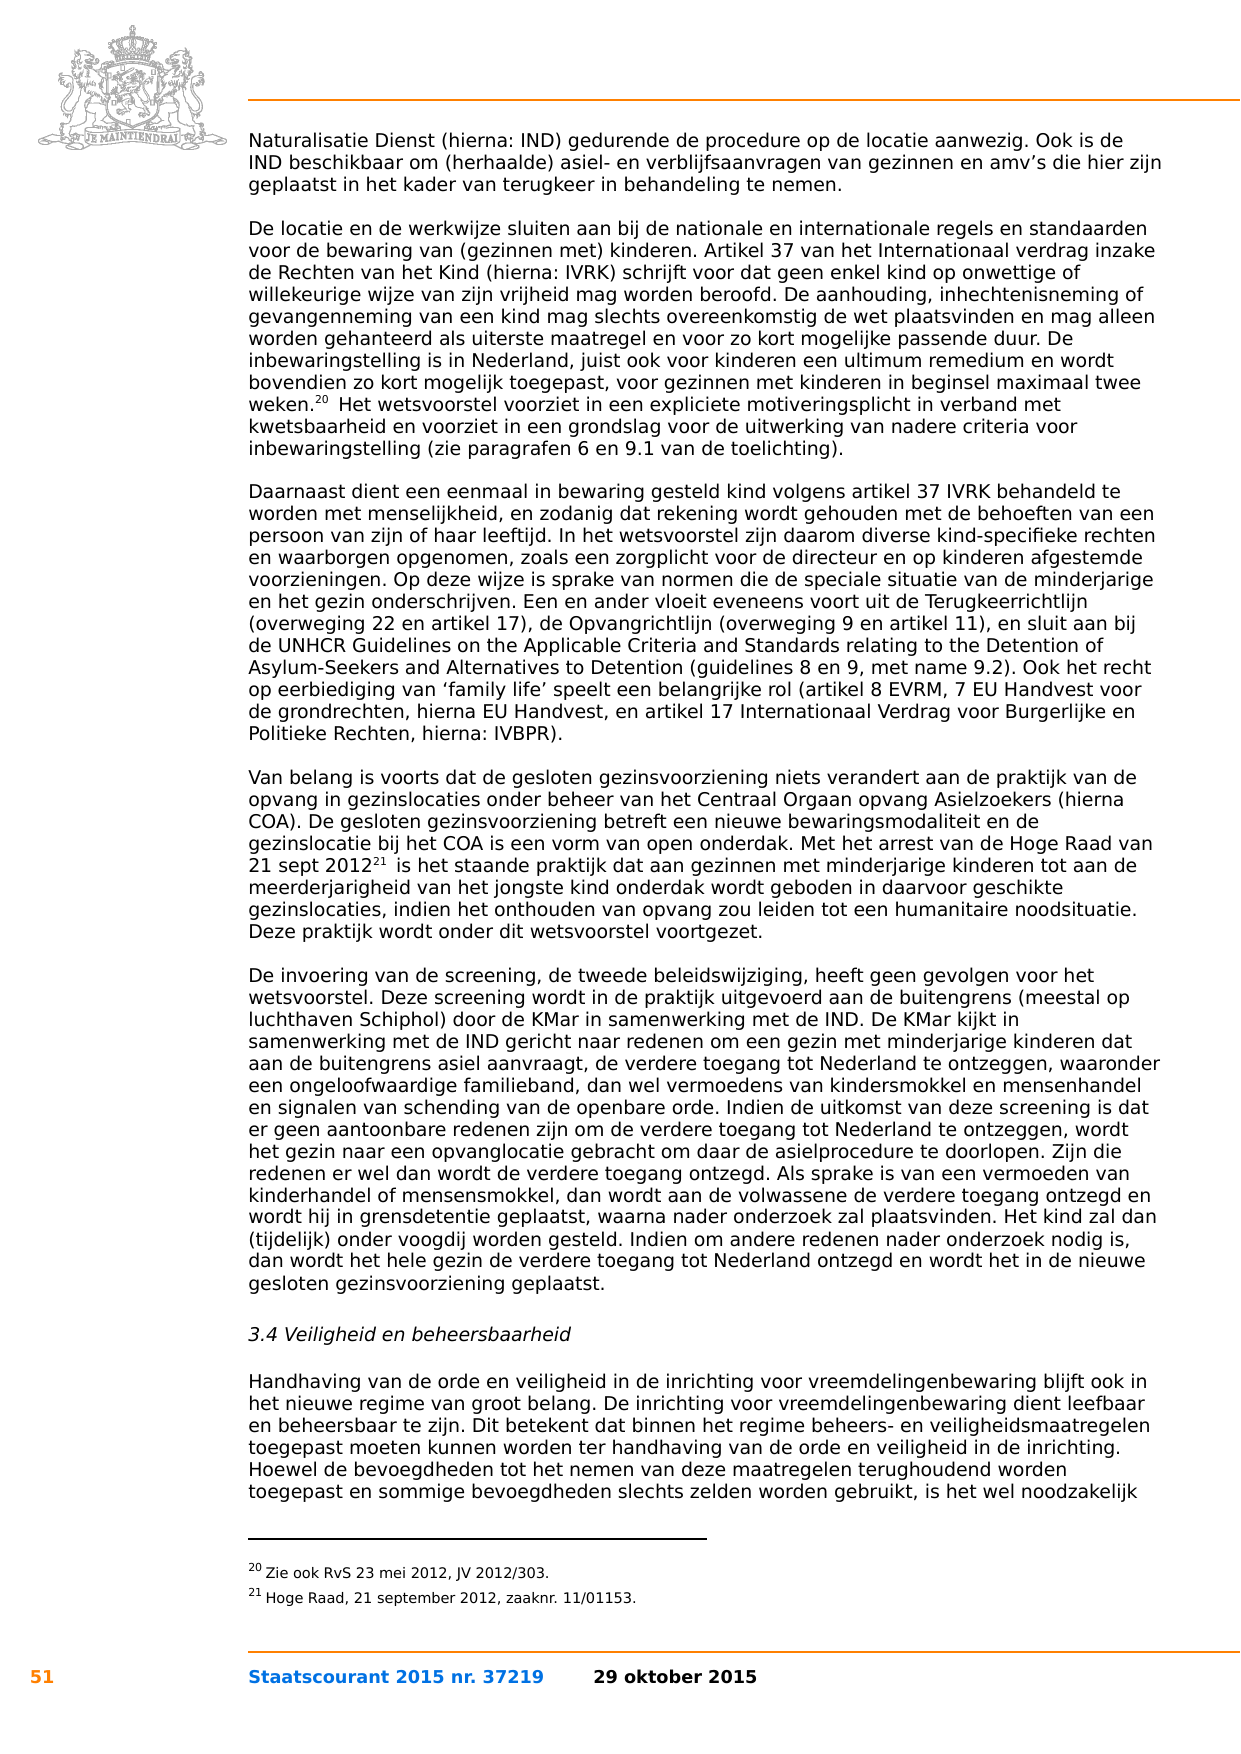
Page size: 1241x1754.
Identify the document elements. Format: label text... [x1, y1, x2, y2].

subtitle 3.4 Veiligheid en beheersbaarheid [248, 1324, 1163, 1346]
text Daarnaast dient een eenmaal in bewaring gesteld kind volgens artikel 37 IVRK behandeld te worden met menselijkheid, en zodanig dat rekening wordt gehouden met de behoeften van een persoon van zijn of haar leeftijd. In het wetsvoorstel zijn daarom diverse kind-specifieke rechten en waarborgen opgenomen, zoals een zorgplicht voor de directeur en op kinderen afgestemde voorzieningen. Op deze wijze is sprake van normen die de speciale situatie van de minderjarige en het gezin onderschrijven. Een en ander vloeit eveneens voort uit de Terugkeerrichtlijn (overweging 22 en artikel 17), de Opvangrichtlijn (overweging 9 en artikel 11), en sluit aan bij de UNHCR Guidelines on the Applicable Criteria and Standards relating to the Detention of Asylum-Seekers and Alternatives to Detention (guidelines 8 en 9, met name 9.2). Ook het recht op eerbiediging van ‘family life’ speelt een belangrijke rol (artikel 8 EVRM, 7 EU Handvest voor de grondrechten, hierna EU Handvest, en artikel 17 Internationaal Verdrag voor Burgerlijke en Politieke Rechten, hierna: IVBPR). [248, 481, 1163, 745]
text Van belang is voorts dat de gesloten gezinsvoorziening niets verandert aan de praktijk van de opvang in gezinslocaties onder beheer van het Centraal Orgaan opvang Asielzoekers (hierna COA). De gesloten gezinsvoorziening betreft een nieuwe bewaringsmodaliteit en de gezinslocatie bij het COA is een vorm van open onderdak. Met het arrest van de Hoge Raad van 21 sept 2012 is het staande praktijk dat aan gezinnen met minderjarige kinderen tot aan de meerderjarigheid van het jongste kind onderdak wordt geboden in daarvoor geschikte gezinslocaties, indien het onthouden van opvang zou leiden tot een humanitaire noodsituatie. Deze praktijk wordt onder dit wetsvoorstel voortgezet. [248, 767, 1163, 943]
text Naturalisatie Dienst (hierna: IND) gedurende de procedure op de locatie aanwezig. Ook is de IND beschikbaar om (herhaalde) asiel- en verblijfsaanvragen van gezinnen en amv’s die hier zijn geplaatst in het kader van terugkeer in behandeling te nemen. [248, 130, 1163, 196]
text Hoge Raad, 21 september 2012, zaaknr. 11/01153. [248, 1586, 1163, 1608]
text De invoering van de screening, de tweede beleidswijziging, heeft geen gevolgen voor het wetsvoorstel. Deze screening wordt in de praktijk uitgevoerd aan de buitengrens (meestal op luchthaven Schiphol) door de KMar in samenwerking met de IND. De KMar kijkt in samenwerking met de IND gericht naar redenen om een gezin met minderjarige kinderen dat aan de buitengrens asiel aanvraagt, de verdere toegang tot Nederland te ontzeggen, waaronder een ongeloofwaardige familieband, dan wel vermoedens van kindersmokkel en mensenhandel en signalen van schending van de openbare orde. Indien de uitkomst van deze screening is dat er geen aantoonbare redenen zijn om de verdere toegang tot Nederland te ontzeggen, wordt het gezin naar een opvanglocatie gebracht om daar de asielprocedure te doorlopen. Zijn die redenen er wel dan wordt de verdere toegang ontzegd. Als sprake is van een vermoeden van kinderhandel of mensensmokkel, dan wordt aan de volwassene de verdere toegang ontzegd en wordt hij in grensdetentie geplaatst, waarna nader onderzoek zal plaatsvinden. Het kind zal dan (tijdelijk) onder voogdij worden gesteld. Indien om andere redenen nader onderzoek nodig is, dan wordt het hele gezin de verdere toegang tot Nederland ontzegd en wordt het in de nieuwe gesloten gezinsvoorziening geplaatst. [248, 965, 1163, 1294]
text De locatie en de werkwijze sluiten aan bij de nationale en internationale regels en standaarden voor de bewaring van (gezinnen met) kinderen. Artikel 37 van het Internationaal verdrag inzake de Rechten van het Kind (hierna: IVRK) schrijft voor dat geen enkel kind op onwettige of willekeurige wijze van zijn vrijheid mag worden beroofd. De aanhouding, inhechtenisneming of gevangenneming van een kind mag slechts overeenkomstig de wet plaatsvinden en mag alleen worden gehanteerd als uiterste maatregel en voor zo kort mogelijke passende duur. De inbewaringstelling is in Nederland, juist ook voor kinderen een ultimum remedium en wordt bovendien zo kort mogelijk toegepast, voor gezinnen met kinderen in beginsel maximaal twee weken. Het wetsvoorstel voorziet in een expliciete motiveringsplicht in verband met kwetsbaarheid en voorziet in een grondslag voor de uitwerking van nadere criteria voor inbewaringstelling (zie paragrafen 6 en 9.1 van de toelichting). [248, 218, 1163, 459]
picture [38, 25, 227, 150]
text Handhaving van de orde en veiligheid in de inrichting voor vreemdelingenbewaring blijft ook in het nieuwe regime van groot belang. De inrichting voor vreemdelingenbewaring dient leefbaar en beheersbaar te zijn. Dit betekent dat binnen het regime beheers- en veiligheidsmaatregelen toegepast moeten kunnen worden ter handhaving van de orde en veiligheid in de inrichting. Hoewel de bevoegdheden tot het nemen van deze maatregelen terughoudend worden toegepast en sommige bevoegdheden slechts zelden worden gebruikt, is het wel noodzakelijk [248, 1371, 1163, 1503]
text Zie ook RvS 23 mei 2012, JV 2012/303. [248, 1561, 1163, 1583]
